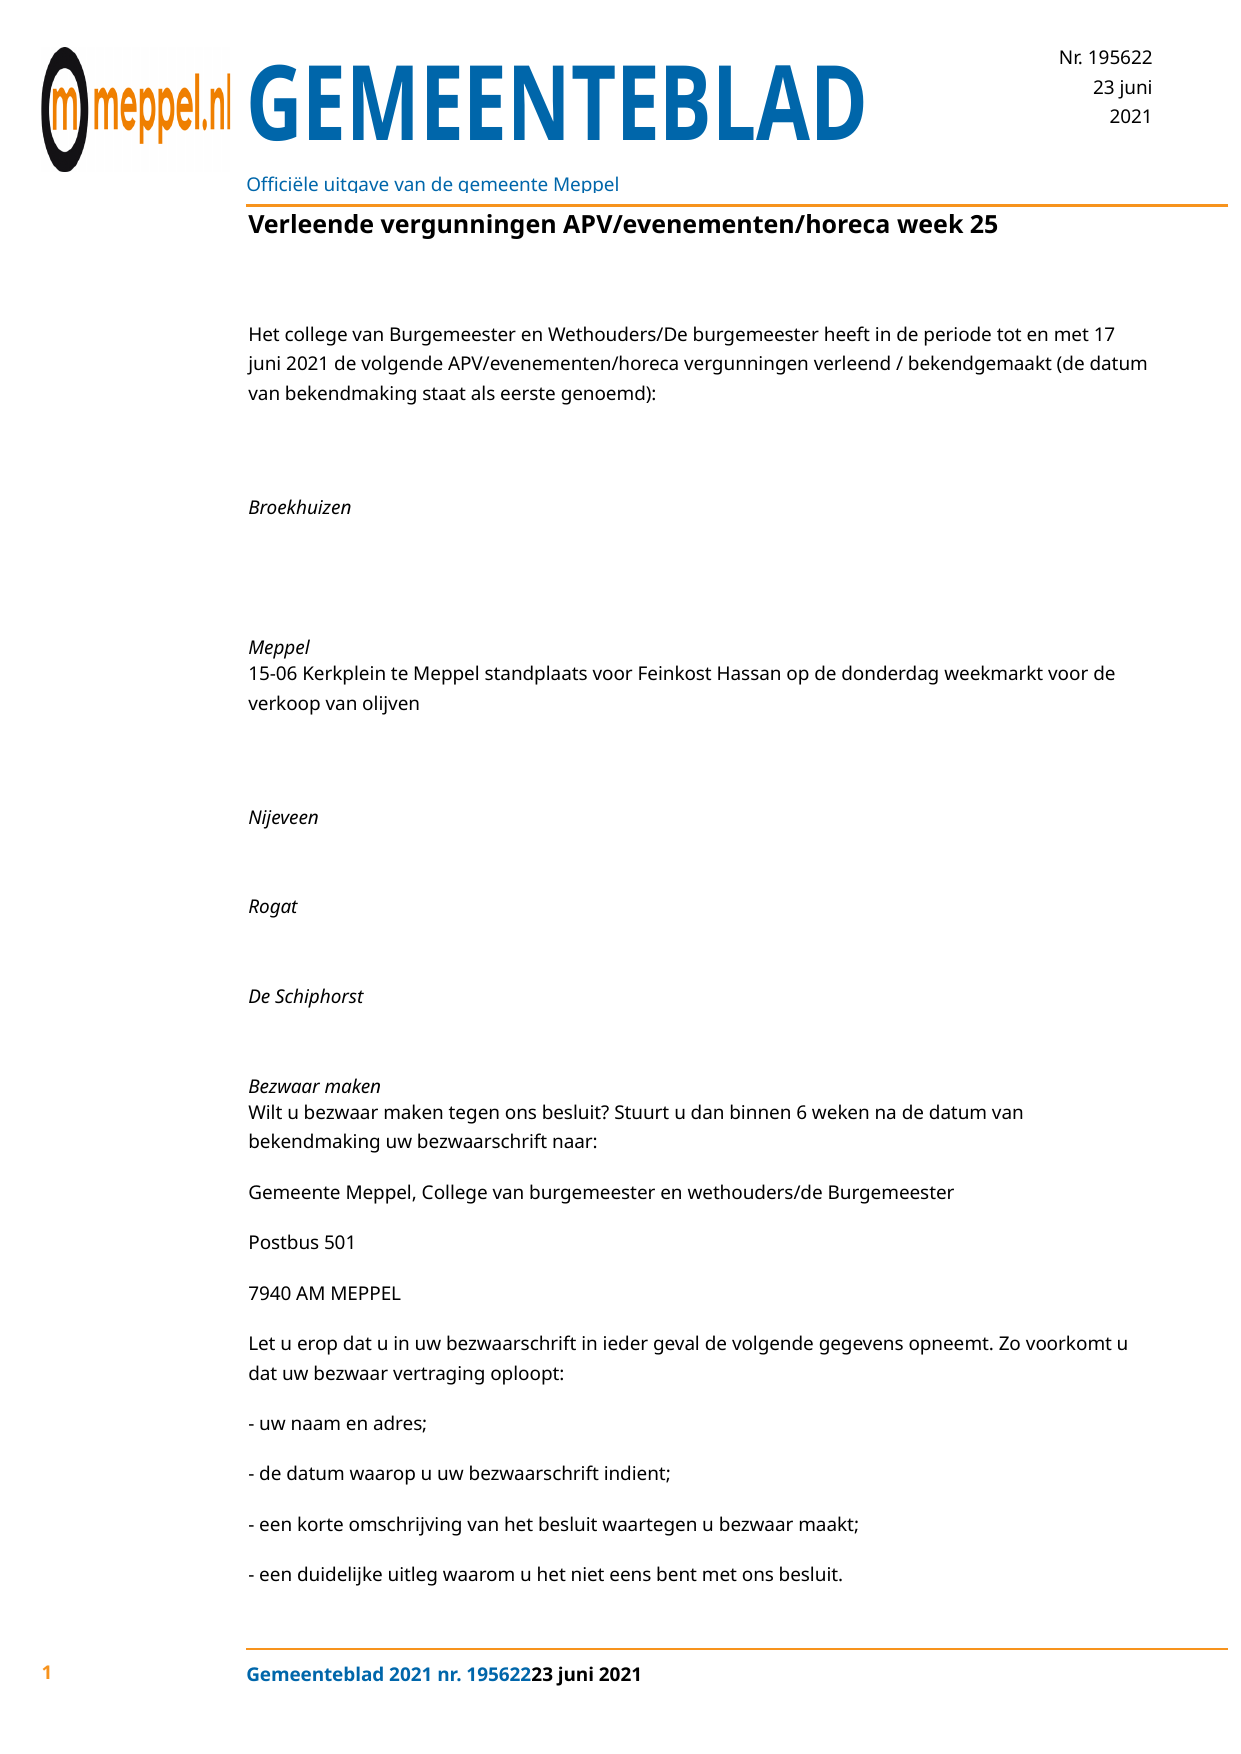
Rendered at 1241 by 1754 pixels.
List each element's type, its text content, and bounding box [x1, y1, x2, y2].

text Het college van Burgemeester en Wethouders/De burgemeester heeft in de periode tot en met 17 juni 2021 de volgende APV/evenementen/horeca vergunningen verleend / bekendgemaakt (de datum van bekendmaking staat als eerste genoemd): [248, 321, 1152, 406]
text Rogat [248, 894, 1152, 919]
text - een korte omschrijving van het besluit waartegen u bezwaar maakt; [248, 1511, 1152, 1537]
text 15-06 Kerkplein te Meppel standplaats voor Feinkost Hassan op de donderdag weekmarkt voor de verkoop van olijven [248, 660, 1152, 715]
text 7940 AM MEPPEL [248, 1280, 1152, 1305]
text De Schiphorst [248, 983, 1152, 1009]
text Nijeveen [248, 804, 1152, 830]
text Let u erop dat u in uw bezwaarschrift in ieder geval de volgende gegevens opneemt. Zo voorkomt u dat uw bezwaar vertraging oploopt: [248, 1330, 1152, 1385]
text Wilt u bezwaar maken tegen ons besluit? Stuurt u dan binnen 6 weken na de datum van bekendmaking uw bezwaarschrift naar: [248, 1099, 1152, 1154]
text - de datum waarop u uw bezwaarschrift indient; [248, 1461, 1152, 1486]
text - een duidelijke uitleg waarom u het niet eens bent met ons besluit. [248, 1561, 1152, 1587]
text Verleende vergunningen APV/evenementen/horeca week 25 [248, 207, 1152, 241]
text - uw naam en adres; [248, 1410, 1152, 1436]
text Meppel [248, 634, 1152, 660]
text Gemeente Meppel, College van burgemeester en wethouders/de Burgemeester [248, 1179, 1152, 1204]
text Broekhuizen [248, 494, 1152, 520]
text Bezwaar maken [248, 1073, 1152, 1099]
text Postbus 501 [248, 1229, 1152, 1255]
picture [41, 47, 231, 172]
